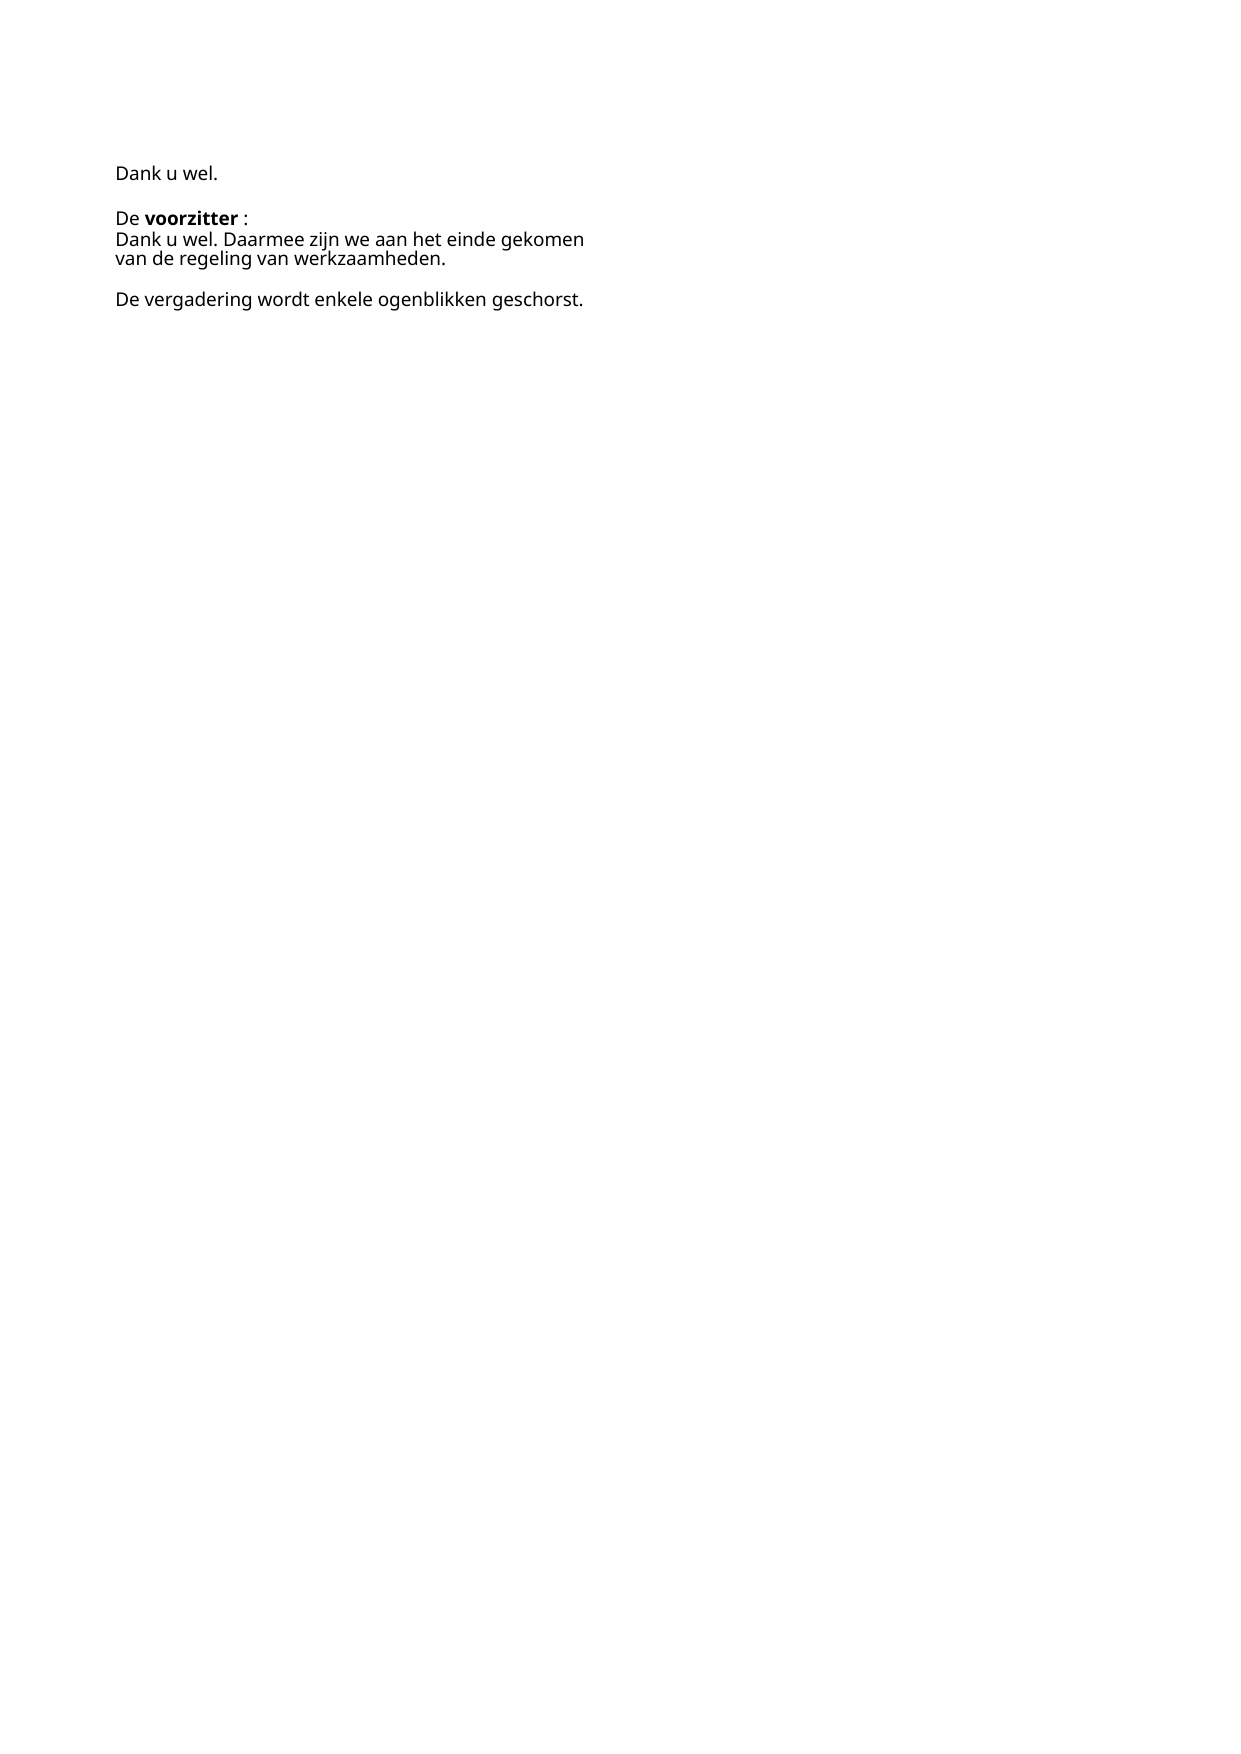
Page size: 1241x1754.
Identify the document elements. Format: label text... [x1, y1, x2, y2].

text De vergadering wordt enkele ogenblikken geschorst. [115, 291, 605, 310]
text Dank u wel. [115, 165, 605, 184]
text De voorzitter : [115, 205, 605, 231]
text Dank u wel. Daarmee zijn we aan het einde gekomen van de regeling van werkzaamheden. [115, 231, 605, 270]
